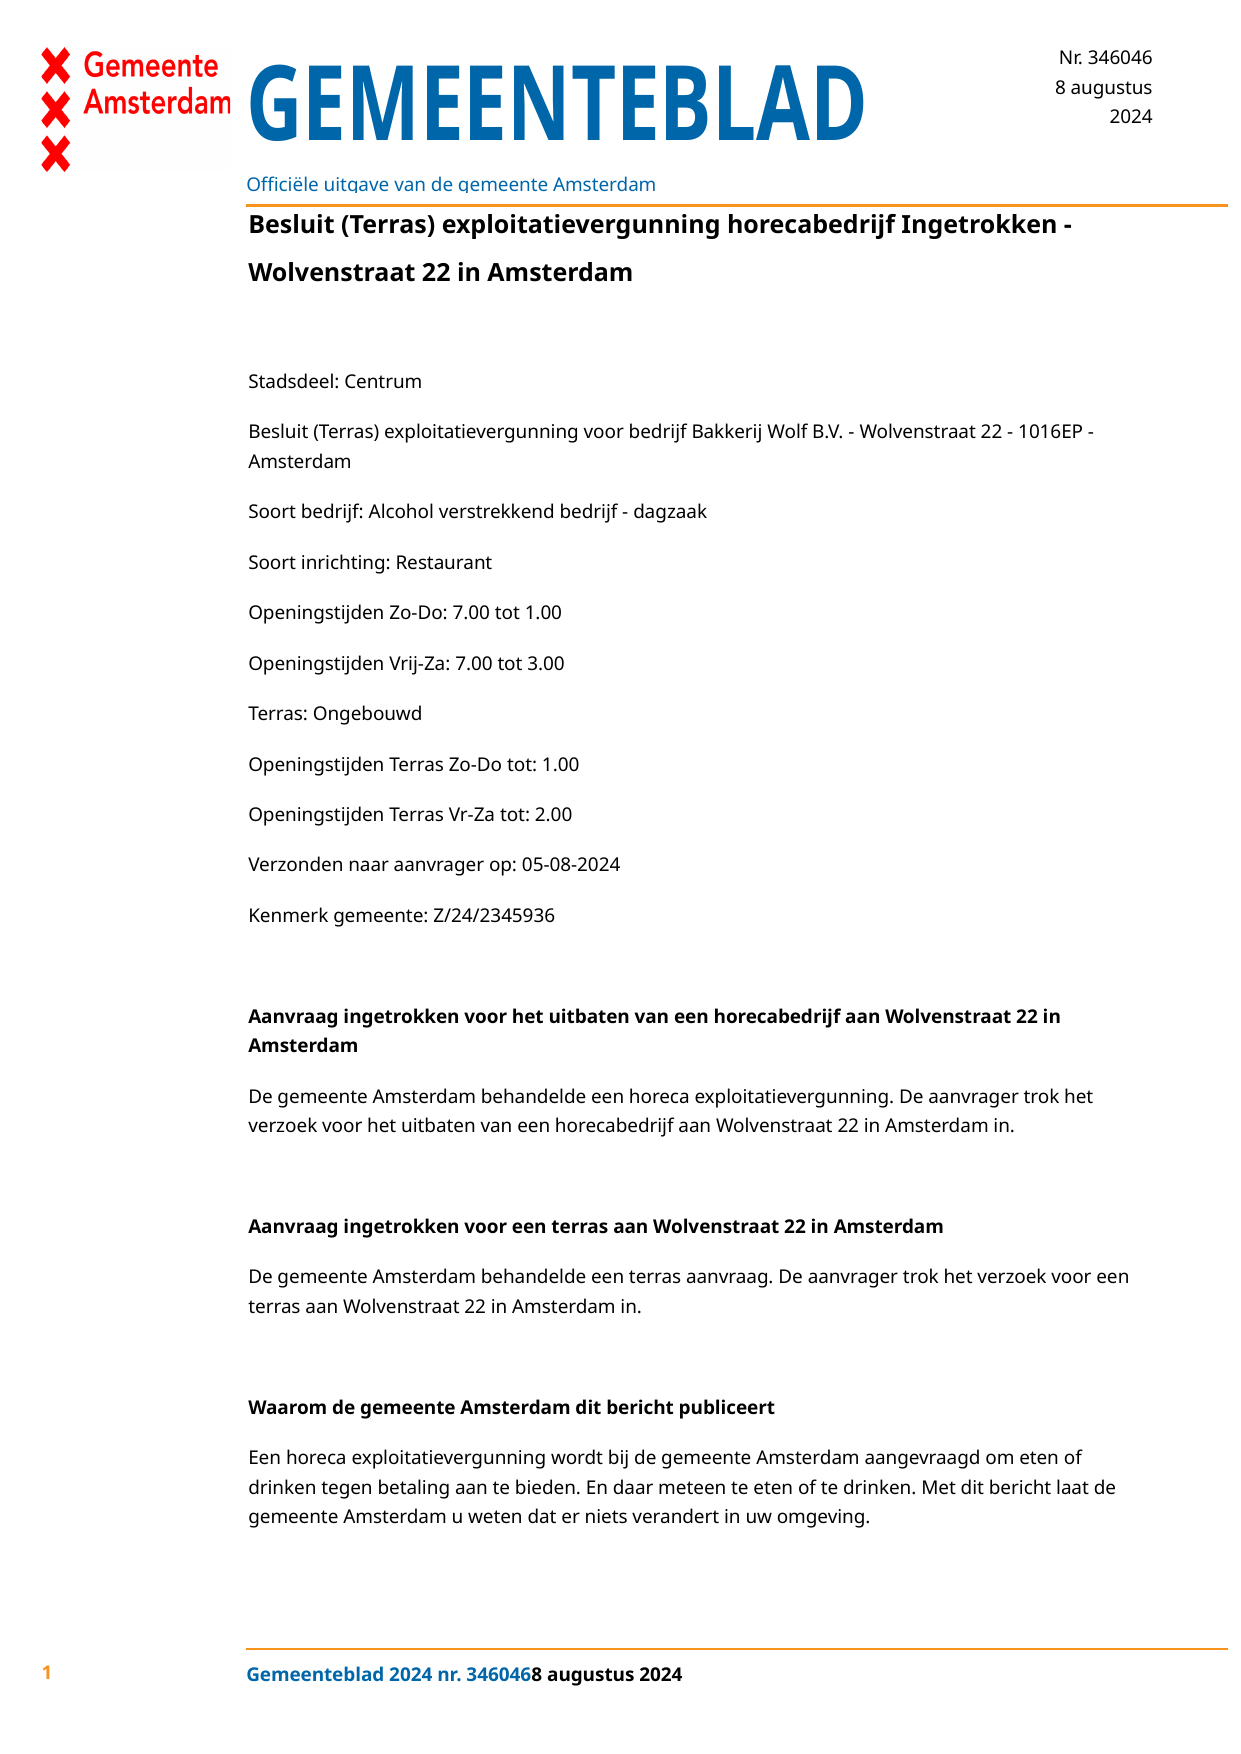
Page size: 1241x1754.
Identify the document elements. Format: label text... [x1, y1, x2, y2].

text Openingstijden Terras Vr-Za tot: 2.00 [248, 801, 1152, 827]
text Openingstijden Terras Zo-Do tot: 1.00 [248, 751, 1152, 777]
text Verzonden naar aanvrager op: 05-08-2024 [248, 852, 1152, 877]
picture [41, 47, 231, 172]
text De gemeente Amsterdam behandelde een horeca exploitatievergunning. De aanvrager trok het verzoek voor het uitbaten van een horecabedrijf aan Wolvenstraat 22 in Amsterdam in. [248, 1083, 1152, 1138]
text Stadsdeel: Centrum [248, 368, 1152, 394]
text Soort inrichting: Restaurant [248, 549, 1152, 575]
text Een horeca exploitatievergunning wordt bij de gemeente Amsterdam aangevraagd om eten of drinken tegen betaling aan te bieden. En daar meteen te eten of te drinken. Met dit bericht laat de gemeente Amsterdam u weten dat er niets verandert in uw omgeving. [248, 1444, 1152, 1529]
text Kenmerk gemeente: Z/24/2345936 [248, 902, 1152, 928]
text Waarom de gemeente Amsterdam dit bericht publiceert [248, 1394, 1152, 1420]
text Besluit (Terras) exploitatievergunning voor bedrijf Bakkerij Wolf B.V. - Wolvenstraat 22 - 1016EP - Amsterdam [248, 419, 1152, 474]
text Soort bedrijf: Alcohol verstrekkend bedrijf - dagzaak [248, 499, 1152, 524]
text Terras: Ongebouwd [248, 700, 1152, 726]
text Openingstijden Vrij-Za: 7.00 tot 3.00 [248, 650, 1152, 676]
text Openingstijden Zo-Do: 7.00 tot 1.00 [248, 599, 1152, 625]
text Besluit (Terras) exploitatievergunning horecabedrijf Ingetrokken - Wolvenstraat 22 in Amsterdam [248, 207, 1152, 288]
text Aanvraag ingetrokken voor een terras aan Wolvenstraat 22 in Amsterdam [248, 1213, 1152, 1239]
text De gemeente Amsterdam behandelde een terras aanvraag. De aanvrager trok het verzoek voor een terras aan Wolvenstraat 22 in Amsterdam in. [248, 1264, 1152, 1319]
text Aanvraag ingetrokken voor het uitbaten van een horecabedrijf aan Wolvenstraat 22 in Amsterdam [248, 1003, 1152, 1058]
